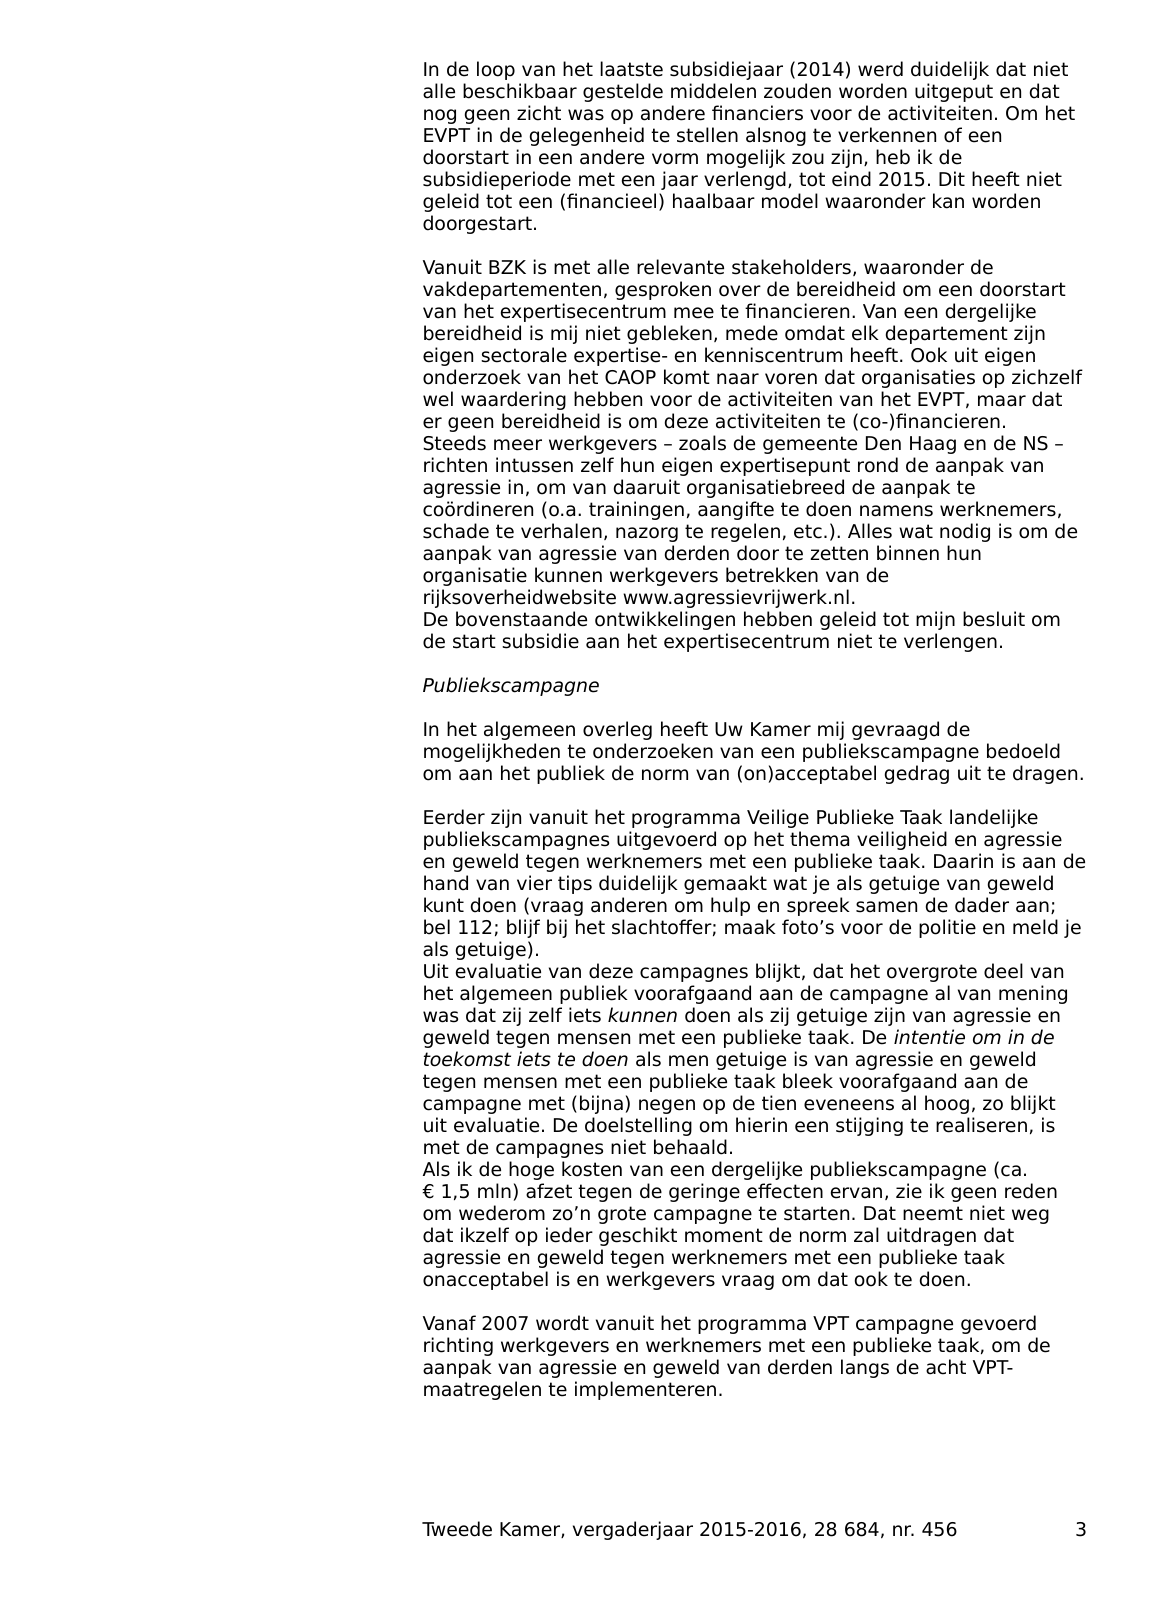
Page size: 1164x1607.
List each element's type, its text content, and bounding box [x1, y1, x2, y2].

text In de loop van het laatste subsidiejaar (2014) werd duidelijk dat niet alle beschikbaar gestelde middelen zouden worden uitgeput en dat nog geen zicht was op andere financiers voor de activiteiten. Om het EVPT in de gelegenheid te stellen alsnog te verkennen of een doorstart in een andere vorm mogelijk zou zijn, heb ik de subsidieperiode met een jaar verlengd, tot eind 2015. Dit heeft niet geleid tot een (financieel) haalbaar model waaronder kan worden doorgestart. [422, 59, 1087, 235]
text Uit evaluatie van deze campagnes blijkt, dat het overgrote deel van het algemeen publiek voorafgaand aan de campagne al van mening was dat zij zelf iets kunnen doen als zij getuige zijn van agressie en geweld tegen mensen met een publieke taak. De intentie om in de toekomst iets te doen als men getuige is van agressie en geweld tegen mensen met een publieke taak bleek voorafgaand aan de campagne met (bijna) negen op de tien eveneens al hoog, zo blijkt uit evaluatie. De doelstelling om hierin een stijging te realiseren, is met de campagnes niet behaald. [422, 961, 1087, 1159]
text Vanaf 2007 wordt vanuit het programma VPT campagne gevoerd richting werkgevers en werknemers met een publieke taak, om de aanpak van agressie en geweld van derden langs de acht VPT-maatregelen te implementeren. [422, 1313, 1087, 1401]
text In het algemeen overleg heeft Uw Kamer mij gevraagd de mogelijkheden te onderzoeken van een publiekscampagne bedoeld om aan het publiek de norm van (on)acceptabel gedrag uit te dragen. [422, 719, 1087, 785]
text De bovenstaande ontwikkelingen hebben geleid tot mijn besluit om de start subsidie aan het expertisecentrum niet te verlengen. [422, 609, 1087, 653]
text Vanuit BZK is met alle relevante stakeholders, waaronder de vakdepartementen, gesproken over de bereidheid om een doorstart van het expertisecentrum mee te financieren. Van een dergelijke bereidheid is mij niet gebleken, mede omdat elk departement zijn eigen sectorale expertise- en kenniscentrum heeft. Ook uit eigen onderzoek van het CAOP komt naar voren dat organisaties op zichzelf wel waardering hebben voor de activiteiten van het EVPT, maar dat er geen bereidheid is om deze activiteiten te (co-)financieren. [422, 257, 1087, 433]
text Eerder zijn vanuit het programma Veilige Publieke Taak landelijke publiekscampagnes uitgevoerd op het thema veiligheid en agressie en geweld tegen werknemers met een publieke taak. Daarin is aan de hand van vier tips duidelijk gemaakt wat je als getuige van geweld kunt doen (vraag anderen om hulp en spreek samen de dader aan; bel 112; blijf bij het slachtoffer; maak foto’s voor de politie en meld je als getuige). [422, 807, 1087, 961]
text Als ik de hoge kosten van een dergelijke publiekscampagne (ca. € 1,5 mln) afzet tegen de geringe effecten ervan, zie ik geen reden om wederom zo’n grote campagne te starten. Dat neemt niet weg dat ikzelf op ieder geschikt moment de norm zal uitdragen dat agressie en geweld tegen werknemers met een publieke taak onacceptabel is en werkgevers vraag om dat ook te doen. [422, 1159, 1087, 1291]
text Steeds meer werkgevers – zoals de gemeente Den Haag en de NS – richten intussen zelf hun eigen expertisepunt rond de aanpak van agressie in, om van daaruit organisatiebreed de aanpak te coördineren (o.a. trainingen, aangifte te doen namens werknemers, schade te verhalen, nazorg te regelen, etc.). Alles wat nodig is om de aanpak van agressie van derden door te zetten binnen hun organisatie kunnen werkgevers betrekken van de rijksoverheidwebsite www.agressievrijwerk.nl. [422, 433, 1087, 609]
subtitle Publiekscampagne [422, 675, 1087, 697]
